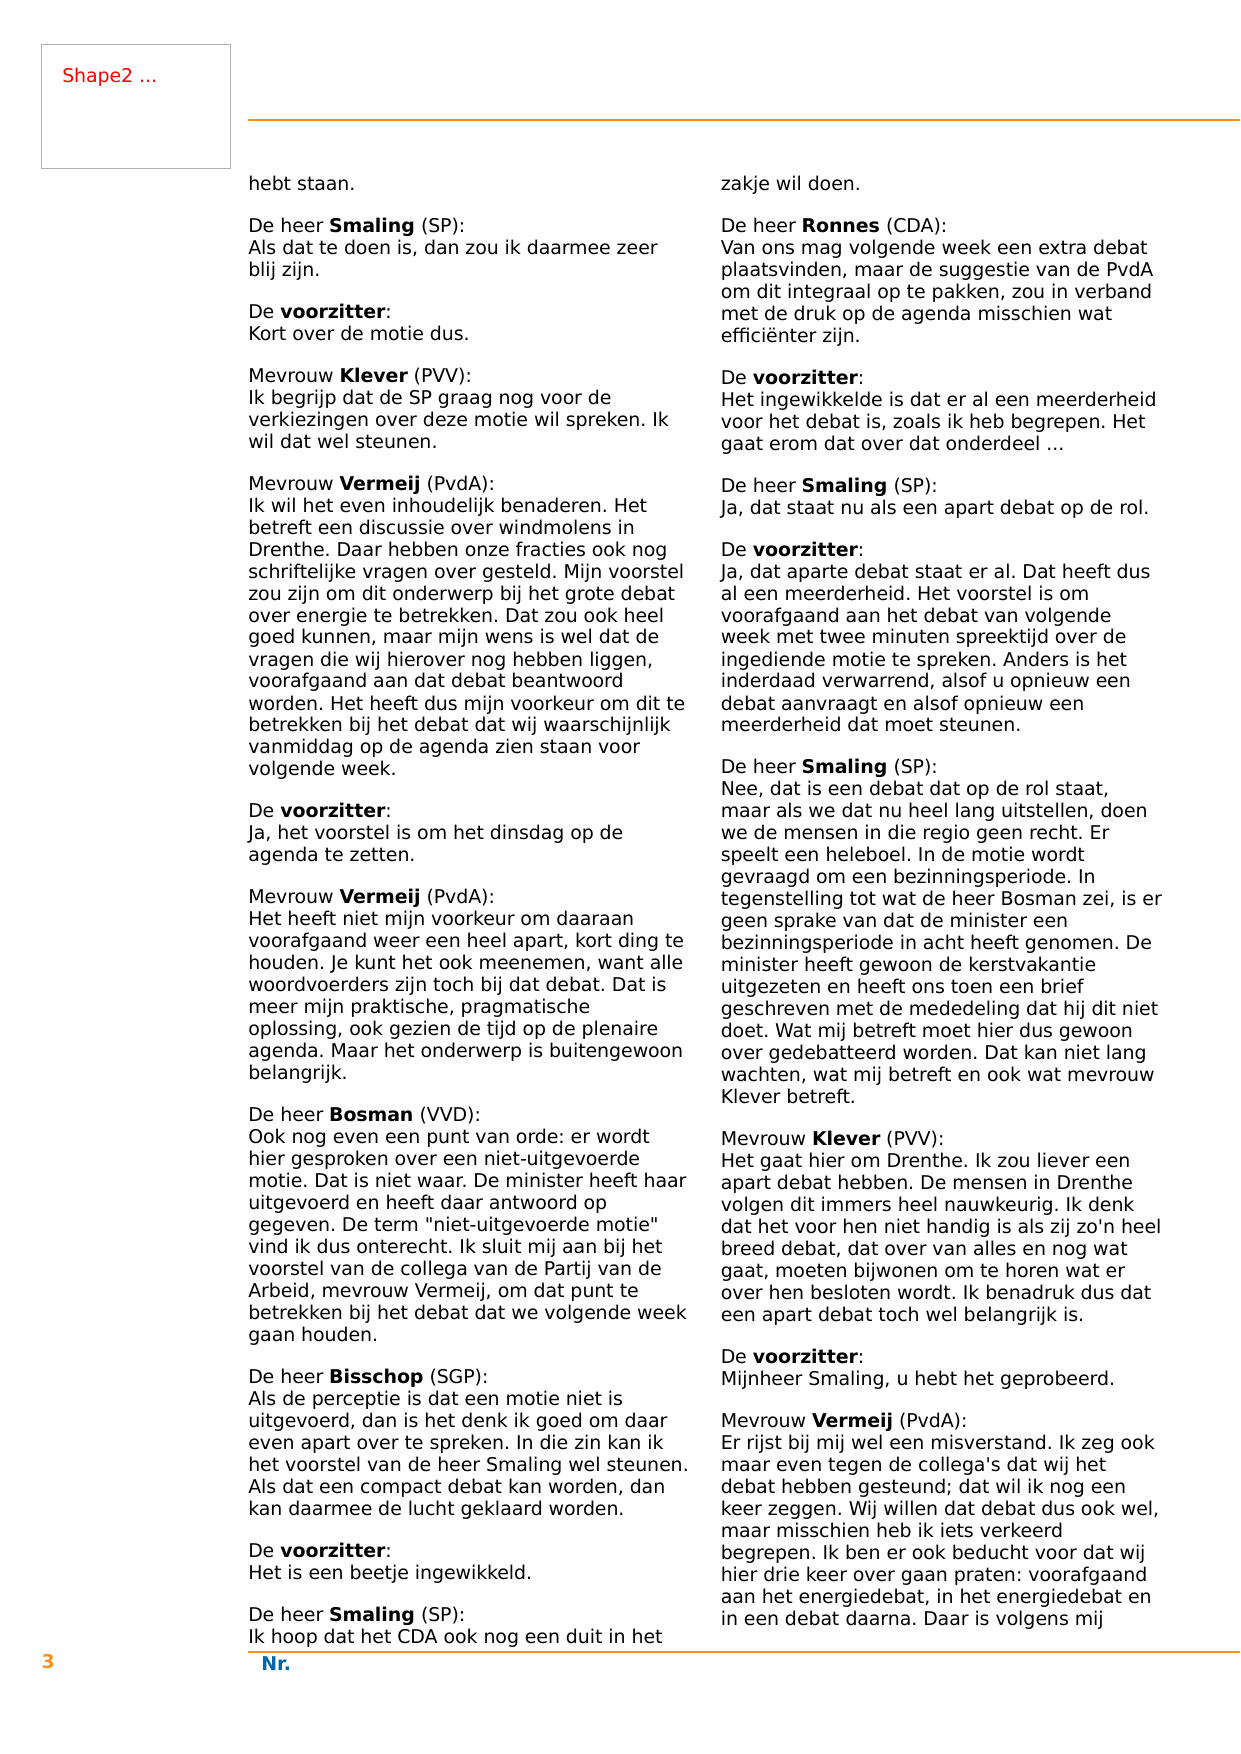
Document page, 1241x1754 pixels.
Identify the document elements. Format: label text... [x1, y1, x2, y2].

text Ja, dat aparte debat staat er al. Dat heeft dus al een meerderheid. Het voorstel is om voorafgaand aan het debat van volgende week met twee minuten spreektijd over de ingediende motie te spreken. Anders is het inderdaad verwarrend, alsof u opnieuw een debat aanvraagt en alsof opnieuw een meerderheid dat moet steunen. [721, 561, 1163, 736]
text De voorzitter: [248, 301, 691, 323]
text De voorzitter: [721, 538, 1163, 561]
text Ik hoop dat het CDA ook nog een duit in het [248, 1626, 691, 1648]
text Het gaat hier om Drenthe. Ik zou liever een apart debat hebben. De mensen in Drenthe volgen dit immers heel nauwkeurig. Ik denk dat het voor hen niet handig is als zij zo'n heel breed debat, dat over van alles en nog wat gaat, moeten bijwonen om te horen wat er over hen besloten wordt. Ik benadruk dus dat een apart debat toch wel belangrijk is. [721, 1150, 1163, 1326]
text Het heeft niet mijn voorkeur om daaraan voorafgaand weer een heel apart, kort ding te houden. Je kunt het ook meenemen, want alle woordvoerders zijn toch bij dat debat. Dat is meer mijn praktische, pragmatische oplossing, ook gezien de tijd op de plenaire agenda. Maar het onderwerp is buitengewoon belangrijk. [248, 908, 691, 1084]
text Mevrouw Vermeij (PvdA): [248, 473, 691, 494]
text Als dat te doen is, dan zou ik daarmee zeer blij zijn. [248, 237, 691, 281]
text De heer Smaling (SP): [721, 474, 1163, 497]
text hebt staan. [248, 173, 691, 195]
text Er rijst bij mij wel een misverstand. Ik zeg ook maar even tegen de collega's dat wij het debat hebben gesteund; dat wil ik nog een keer zeggen. Wij willen dat debat dus ook wel, maar misschien heb ik iets verkeerd begrepen. Ik ben er ook beducht voor dat wij hier drie keer over gaan praten: voorafgaand aan het energiedebat, in het energiedebat en in een debat daarna. Daar is volgens mij [721, 1432, 1163, 1629]
text Ik wil het even inhoudelijk benaderen. Het betreft een discussie over windmolens in Drenthe. Daar hebben onze fracties ook nog schriftelijke vragen over gesteld. Mijn voorstel zou zijn om dit onderwerp bij het grote debat over energie te betrekken. Dat zou ook heel goed kunnen, maar mijn wens is wel dat de vragen die wij hierover nog hebben liggen, voorafgaand aan dat debat beantwoord worden. Het heeft dus mijn voorkeur om dit te betrekken bij het debat dat wij waarschijnlijk vanmiddag op de agenda zien staan voor volgende week. [248, 494, 691, 780]
text Kort over de motie dus. [248, 323, 691, 345]
text Mijnheer Smaling, u hebt het geprobeerd. [721, 1368, 1163, 1390]
text De heer Bisschop (SGP): [248, 1366, 691, 1388]
text De voorzitter: [721, 1346, 1163, 1368]
text Van ons mag volgende week een extra debat plaatsvinden, maar de suggestie van de PvdA om dit integraal op te pakken, zou in verband met de druk op de agenda misschien wat efficiënter zijn. [721, 237, 1163, 347]
text De voorzitter: [248, 800, 691, 822]
text Ja, dat staat nu als een apart debat op de rol. [721, 497, 1163, 518]
text Als de perceptie is dat een motie niet is uitgevoerd, dan is het denk ik goed om daar even apart over te spreken. In die zin kan ik het voorstel van de heer Smaling wel steunen. Als dat een compact debat kan worden, dan kan daarmee de lucht geklaard worden. [248, 1388, 691, 1520]
text Nee, dat is een debat dat op de rol staat, maar als we dat nu heel lang uitstellen, doen we de mensen in die regio geen recht. Er speelt een heleboel. In de motie wordt gevraagd om een bezinningsperiode. In tegenstelling tot wat de heer Bosman zei, is er geen sprake van dat de minister een bezinningsperiode in acht heeft genomen. De minister heeft gewoon de kerstvakantie uitgezeten en heeft ons toen een brief geschreven met de mededeling dat hij dit niet doet. Wat mij betreft moet hier dus gewoon over gedebatteerd worden. Dat kan niet lang wachten, wat mij betreft en ook wat mevrouw Klever betreft. [721, 778, 1163, 1108]
text De heer Smaling (SP): [248, 1604, 691, 1626]
text De voorzitter: [248, 1540, 691, 1562]
text Ik begrijp dat de SP graag nog voor de verkiezingen over deze motie wil spreken. Ik wil dat wel steunen. [248, 387, 691, 453]
text Ook nog even een punt van orde: er wordt hier gesproken over een niet-uitgevoerde motie. Dat is niet waar. De minister heeft haar uitgevoerd en heeft daar antwoord op gegeven. De term "niet-uitgevoerde motie" vind ik dus onterecht. Ik sluit mij aan bij het voorstel van de collega van de Partij van de Arbeid, mevrouw Vermeij, om dat punt te betrekken bij het debat dat we volgende week gaan houden. [248, 1126, 691, 1346]
text zakje wil doen. [721, 173, 1163, 195]
text Mevrouw Vermeij (PvdA): [248, 886, 691, 908]
text Mevrouw Klever (PVV): [248, 365, 691, 387]
text Mevrouw Vermeij (PvdA): [721, 1410, 1163, 1432]
text De heer Smaling (SP): [248, 215, 691, 237]
text Mevrouw Klever (PVV): [721, 1128, 1163, 1150]
text De voorzitter: [721, 367, 1163, 389]
text Het is een beetje ingewikkeld. [248, 1562, 691, 1584]
text De heer Ronnes (CDA): [721, 215, 1163, 237]
text De heer Bosman (VVD): [248, 1104, 691, 1126]
text Het ingewikkelde is dat er al een meerderheid voor het debat is, zoals ik heb begrepen. Het gaat erom dat over dat onderdeel ... [721, 389, 1163, 454]
text Ja, het voorstel is om het dinsdag op de agenda te zetten. [248, 822, 691, 866]
text De heer Smaling (SP): [721, 756, 1163, 778]
